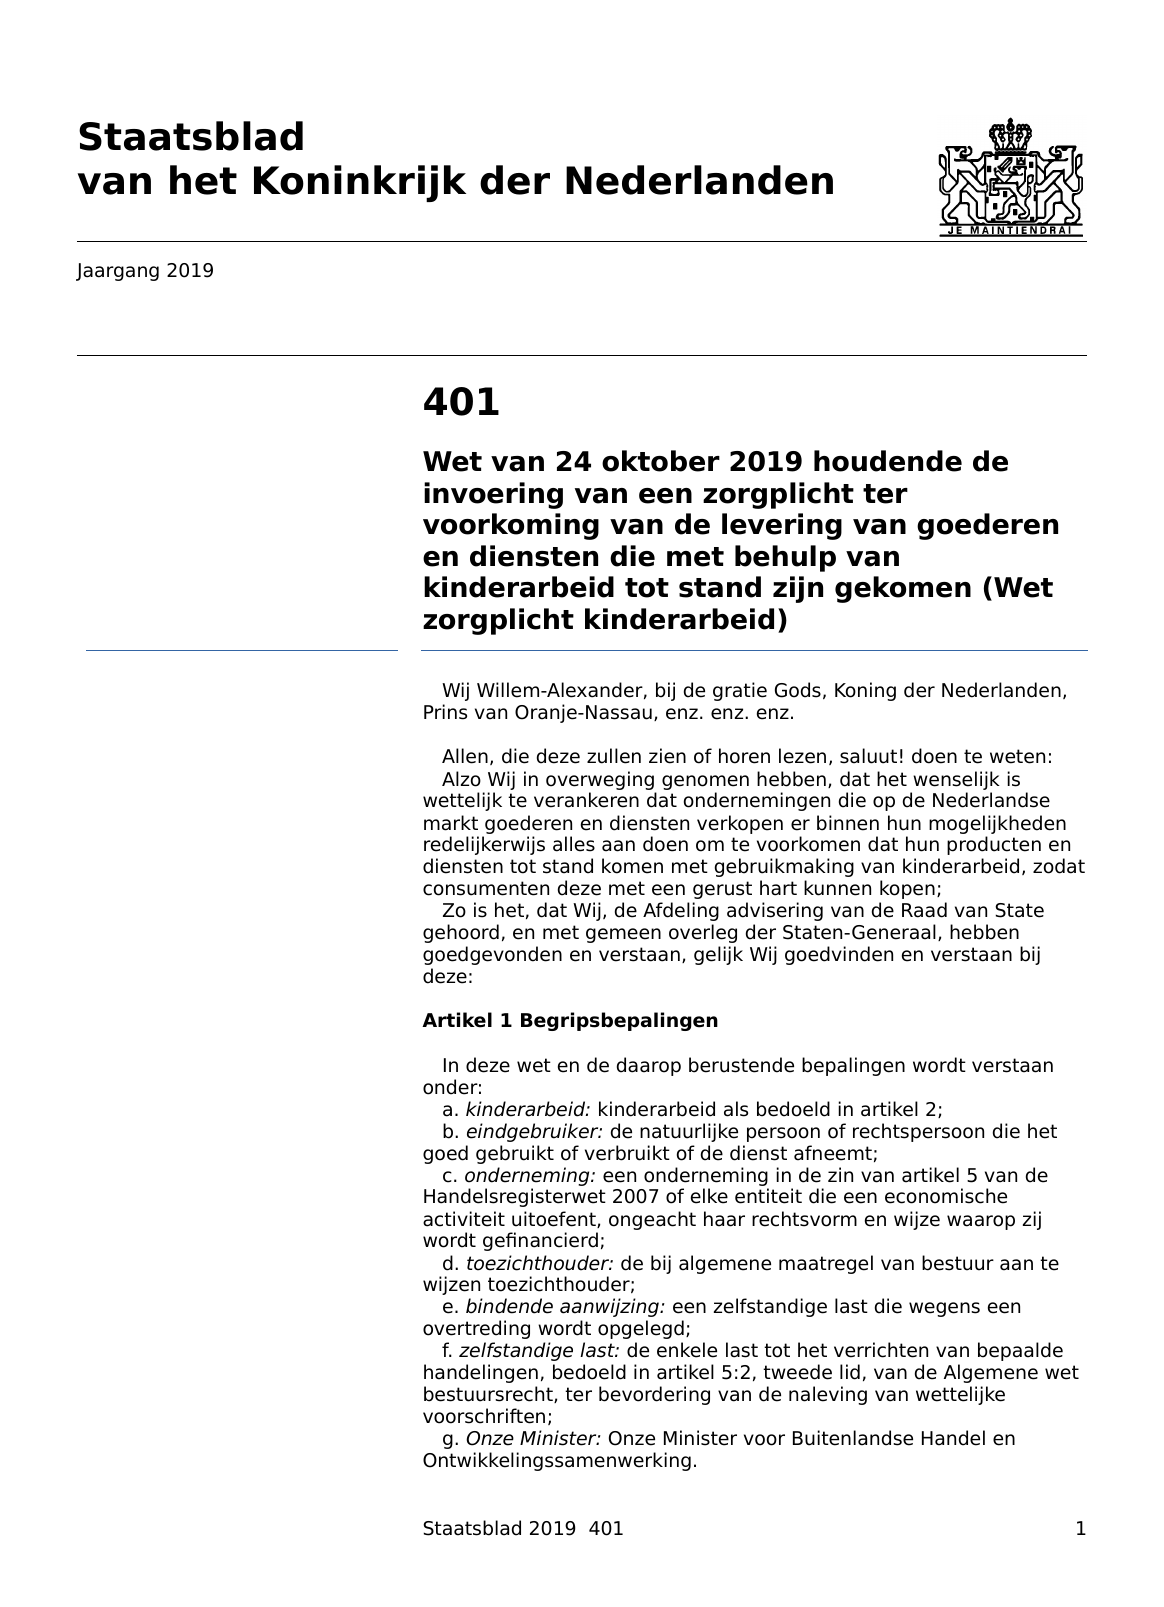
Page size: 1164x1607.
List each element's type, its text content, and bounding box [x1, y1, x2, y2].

text Zo is het, dat Wij, de Afdeling advisering van de Raad van State gehoord, en met gemeen overleg der Staten-Generaal, hebben goedgevonden en verstaan, gelijk Wij goedvinden en verstaan bij deze: [422, 900, 1087, 988]
picture [936, 115, 1087, 240]
text f. zelfstandige last: de enkele last tot het verrichten van bepaalde handelingen, bedoeld in artikel 5:2, tweede lid, van de Algemene wet bestuursrecht, ter bevordering van de naleving van wettelijke voorschriften; [422, 1340, 1087, 1428]
text Wet van 24 oktober 2019 houdende de invoering van een zorgplicht ter voorkoming van de levering van goederen en diensten die met behulp van kinderarbeid tot stand zijn gekomen (Wet zorgplicht kinderarbeid) [422, 447, 1087, 636]
text c. onderneming: een onderneming in de zin van artikel 5 van de Handelsregisterwet 2007 of elke entiteit die een economische activiteit uitoefent, ongeacht haar rechtsvorm en wijze waarop zij wordt gefinancierd; [422, 1164, 1087, 1252]
table_header [886, 100, 1087, 241]
subtitle 401 [422, 381, 1087, 424]
text e. bindende aanwijzing: een zelfstandige last die wegens een overtreding wordt opgelegd; [422, 1296, 1087, 1340]
text d. toezichthouder: de bij algemene maatregel van bestuur aan te wijzen toezichthouder; [422, 1252, 1087, 1296]
text Alzo Wij in overweging genomen hebben, dat het wenselijk is wettelijk te verankeren dat ondernemingen die op de Nederlandse markt goederen en diensten verkopen er binnen hun mogelijkheden redelijkerwijs alles aan doen om te voorkomen dat hun producten en diensten tot stand komen met gebruikmaking van kinderarbeid, zodat consumenten deze met een gerust hart kunnen kopen; [422, 768, 1087, 900]
text b. eindgebruiker: de natuurlijke persoon of rechtspersoon die het goed gebruikt of verbruikt of de dienst afneemt; [422, 1121, 1087, 1164]
text In deze wet en de daarop berustende bepalingen wordt verstaan onder: [422, 1054, 1087, 1098]
text Allen, die deze zullen zien of horen lezen, saluut! doen te weten: [422, 746, 1087, 768]
text a. kinderarbeid: kinderarbeid als bedoeld in artikel 2; [422, 1098, 1087, 1121]
table_header Staatsblad van het Koninkrijk der Nederlanden [77, 100, 886, 241]
table_cell Jaargang 2019 [77, 242, 1087, 355]
text Wij Willem-Alexander, bij de gratie Gods, Koning der Nederlanden, Prins van Oranje-Nassau, enz. enz. enz. [422, 680, 1087, 724]
subtitle Artikel 1 Begripsbepalingen [422, 1010, 1087, 1032]
text g. Onze Minister: Onze Minister voor Buitenlandse Handel en Ontwikkelingssamenwerking. [422, 1428, 1087, 1472]
